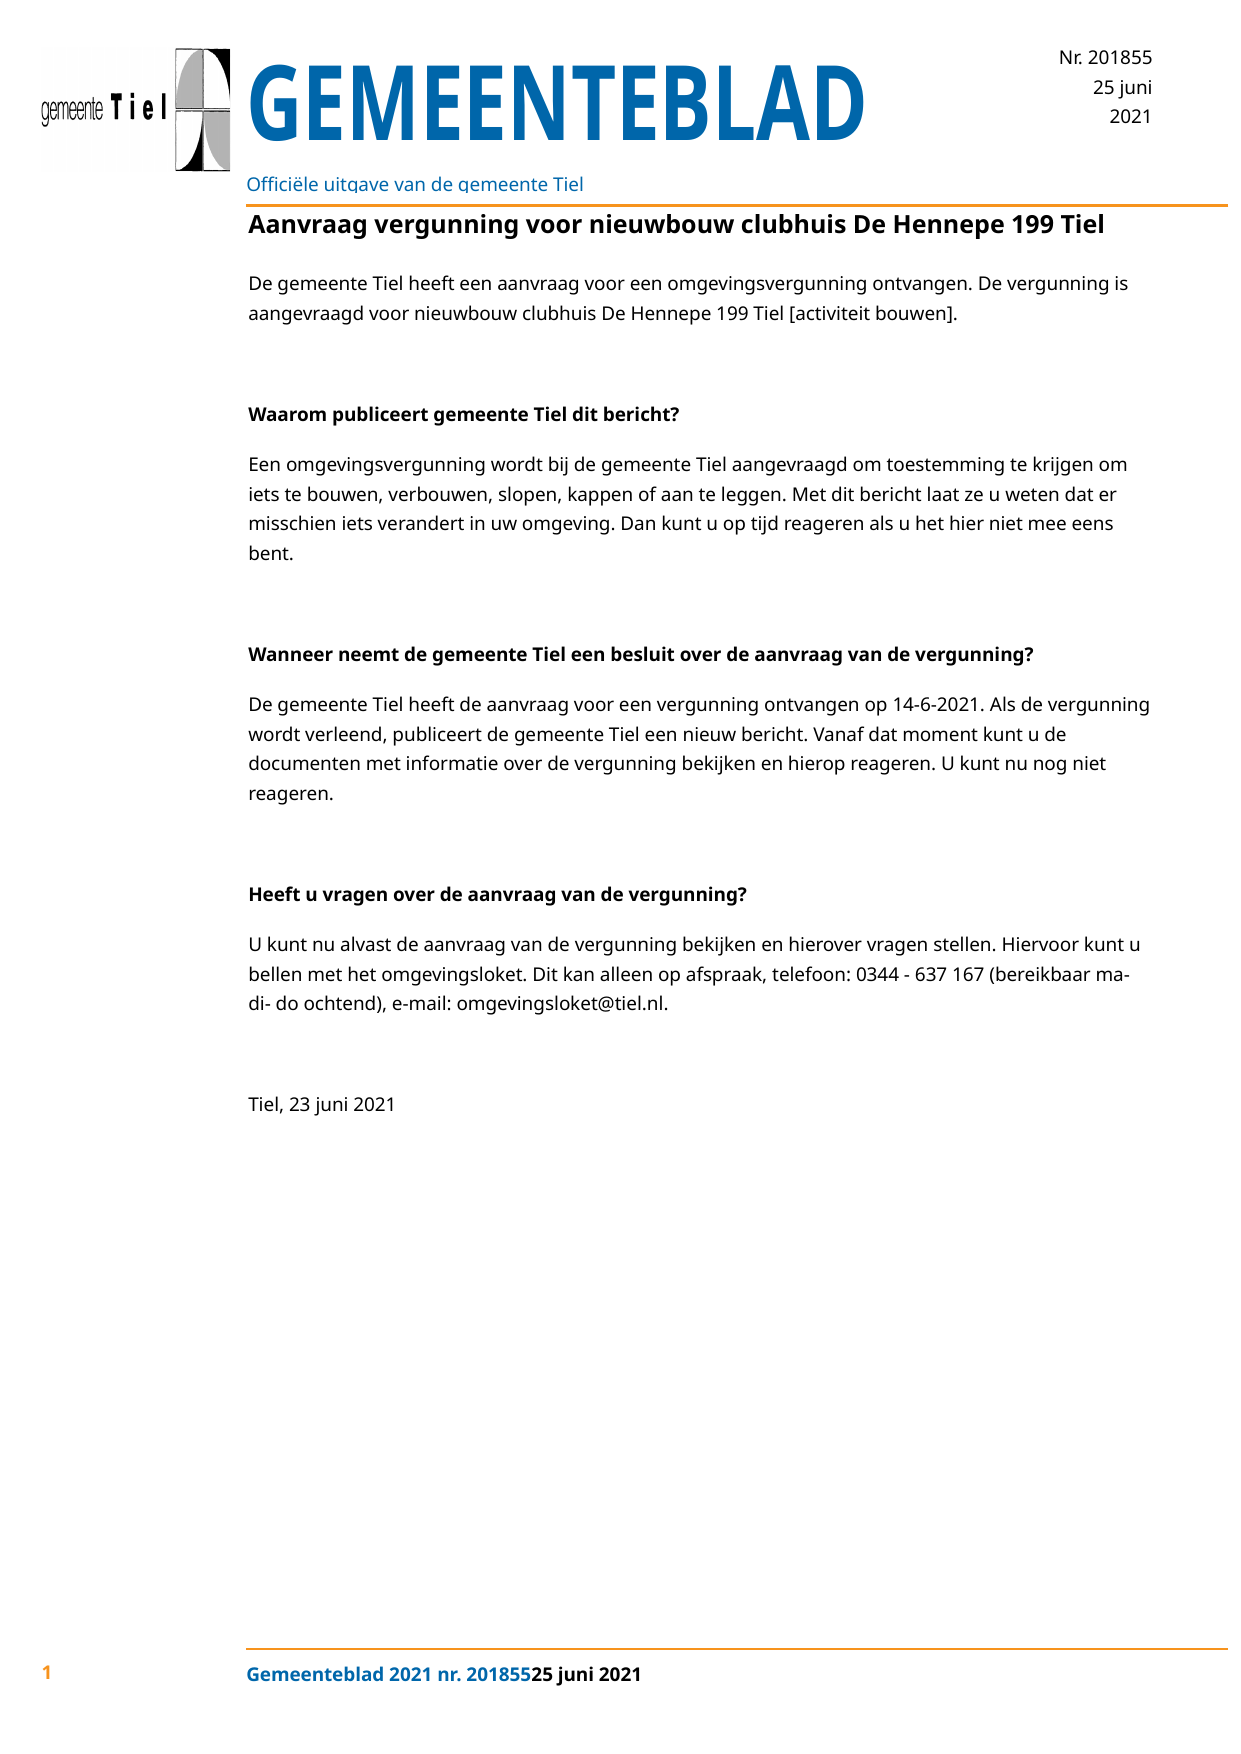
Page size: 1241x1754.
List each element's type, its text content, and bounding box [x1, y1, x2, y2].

text Waarom publiceert gemeente Tiel dit bericht? [248, 401, 1152, 426]
text Wanneer neemt de gemeente Tiel een besluit over de aanvraag van de vergunning? [248, 641, 1152, 666]
text Tiel, 23 juni 2021 [248, 1091, 1152, 1117]
text Heeft u vragen over de aanvraag van de vergunning? [248, 881, 1152, 906]
text Een omgevingsvergunning wordt bij de gemeente Tiel aangevraagd om toestemming te krijgen om iets te bouwen, verbouwen, slopen, kappen of aan te leggen. Met dit bericht laat ze u weten dat er misschien iets verandert in uw omgeving. Dan kunt u op tijd reageren als u het hier niet mee eens bent. [248, 451, 1152, 566]
text U kunt nu alvast de aanvraag van de vergunning bekijken en hierover vragen stellen. Hiervoor kunt u bellen met het omgevingsloket. Dit kan alleen op afspraak, telefoon: 0344 - 637 167 (bereikbaar ma-di- do ochtend), e-mail: omgevingsloket@tiel.nl. [248, 931, 1152, 1016]
picture [41, 47, 231, 172]
text Aanvraag vergunning voor nieuwbouw clubhuis De Hennepe 199 Tiel [248, 207, 1152, 241]
text De gemeente Tiel heeft een aanvraag voor een omgevingsvergunning ontvangen. De vergunning is aangevraagd voor nieuwbouw clubhuis De Hennepe 199 Tiel [activiteit bouwen]. [248, 270, 1152, 326]
text De gemeente Tiel heeft de aanvraag voor een vergunning ontvangen op 14-6-2021. Als de vergunning wordt verleend, publiceert de gemeente Tiel een nieuw bericht. Vanaf dat moment kunt u de documenten met informatie over de vergunning bekijken en hierop reageren. U kunt nu nog niet reageren. [248, 691, 1152, 806]
